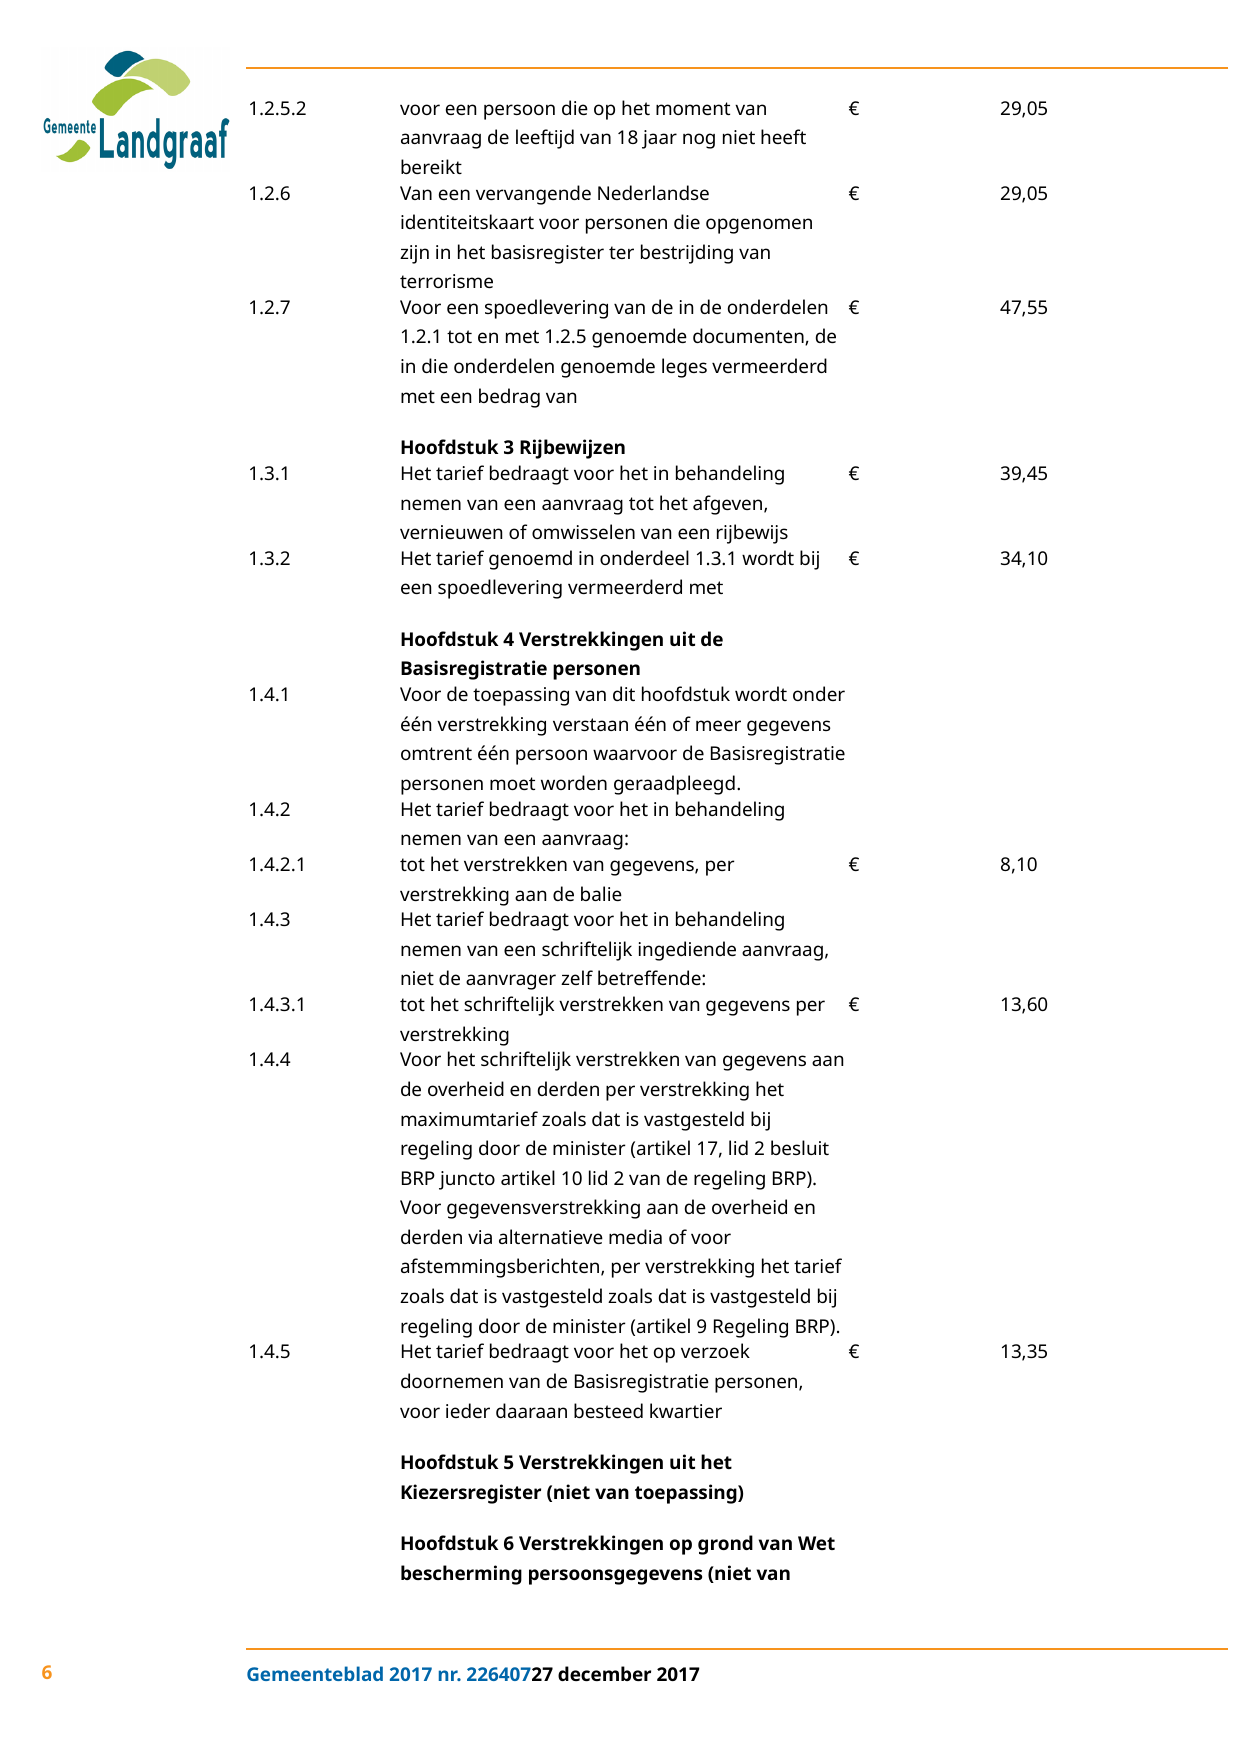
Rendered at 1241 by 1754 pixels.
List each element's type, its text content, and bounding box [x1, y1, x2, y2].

table_cell [1000, 1505, 1152, 1530]
table_cell 1.4.3.1 [248, 991, 400, 1047]
table_cell [1000, 600, 1152, 626]
table_cell 1.2.7 [248, 294, 400, 409]
table_cell Het tarief bedraagt voor het in behandeling nemen van een aanvraag tot het afgeven, vernieuwen of omwisselen van een rijbewijs [400, 460, 848, 545]
table_cell € [848, 180, 1000, 294]
table_cell [400, 600, 848, 626]
table_cell 1.2.6 [248, 180, 400, 294]
table_cell voor een persoon die op het moment van aanvraag de leeftijd van 18 jaar nog niet heeft bereikt [400, 95, 848, 180]
table_cell Van een vervangende Nederlandse identiteitskaart voor personen die opgenomen zijn in het basisregister ter bestrijding van terrorisme [400, 180, 848, 294]
table_cell 1.4.5 [248, 1339, 400, 1423]
table_cell 1.4.2.1 [248, 851, 400, 906]
table_cell 1.4.3 [248, 906, 400, 991]
table_cell Voor de toepassing van dit hoofdstuk wordt onder één verstrekking verstaan één of meer gegevens omtrent één persoon waarvoor de Basisregistratie personen moet worden geraadpleegd. [400, 681, 848, 796]
table_cell 1.2.5.2 [248, 95, 400, 180]
table_cell Hoofdstuk 5 Verstrekkingen uit het Kiezersregister (niet van toepassing) [400, 1449, 848, 1504]
table_cell [400, 1424, 848, 1449]
table_cell 29,05 [1000, 95, 1152, 180]
table_cell [848, 1424, 1000, 1449]
table_cell [848, 434, 1000, 460]
table_cell Het tarief bedraagt voor het in behandeling nemen van een schriftelijk ingediende aanvraag, niet de aanvrager zelf betreffende: [400, 906, 848, 991]
table_cell Hoofdstuk 4 Verstrekkingen uit de Basisregistratie personen [400, 626, 848, 681]
table_cell [1000, 1047, 1152, 1339]
table_cell [848, 906, 1000, 991]
table_cell [1000, 1424, 1152, 1449]
table_cell Het tarief bedraagt voor het in behandeling nemen van een aanvraag: [400, 796, 848, 851]
table_cell [1000, 626, 1152, 681]
table_cell 34,10 [1000, 545, 1152, 600]
table_cell € [848, 1339, 1000, 1423]
table_cell 1.4.1 [248, 681, 400, 796]
table_cell Hoofdstuk 3 Rijbewijzen [400, 434, 848, 460]
table_cell 1.4.2 [248, 796, 400, 851]
table_cell € [848, 991, 1000, 1047]
table_cell [1000, 1449, 1152, 1504]
table_cell € [848, 460, 1000, 545]
table_cell [248, 626, 400, 681]
table_cell Het tarief bedraagt voor het op verzoek doornemen van de Basisregistratie personen, voor ieder daaraan besteed kwartier [400, 1339, 848, 1423]
table_cell Het tarief genoemd in onderdeel 1.3.1 wordt bij een spoedlevering vermeerderd met [400, 545, 848, 600]
table_cell [848, 626, 1000, 681]
table_cell tot het verstrekken van gegevens, per verstrekking aan de balie [400, 851, 848, 906]
table_cell 1.4.4 [248, 1047, 400, 1339]
table_cell Voor een spoedlevering van de in de onderdelen 1.2.1 tot en met 1.2.5 genoemde documenten, de in die onderdelen genoemde leges vermeerderd met een bedrag van [400, 294, 848, 409]
picture [41, 47, 231, 172]
table_cell 8,10 [1000, 851, 1152, 906]
table_cell [848, 796, 1000, 851]
table_cell [248, 600, 400, 626]
table_cell [1000, 434, 1152, 460]
table_cell [400, 409, 848, 434]
table_cell € [848, 294, 1000, 409]
table_cell [248, 1449, 400, 1504]
table_cell [848, 1449, 1000, 1504]
table_cell tot het schriftelijk verstrekken van gegevens per verstrekking [400, 991, 848, 1047]
table_cell € [848, 95, 1000, 180]
table_cell [248, 1424, 400, 1449]
table_cell [1000, 906, 1152, 991]
table_cell [848, 681, 1000, 796]
table_cell Voor het schriftelijk verstrekken van gegevens aan de overheid en derden per verstrekking het maximumtarief zoals dat is vastgesteld bij regeling door de minister (artikel 17, lid 2 besluit BRP juncto artikel 10 lid 2 van de regeling BRP). Voor gegevensverstrekking aan de overheid en derden via alternatieve media of voor afstemmingsberichten, per verstrekking het tarief zoals dat is vastgesteld zoals dat is vastgesteld bij regeling door de minister (artikel 9 Regeling BRP). [400, 1047, 848, 1339]
table_cell [1000, 409, 1152, 434]
table_cell [248, 1530, 400, 1586]
table_cell [848, 1047, 1000, 1339]
table_cell [848, 600, 1000, 626]
table_cell 39,45 [1000, 460, 1152, 545]
table_cell 29,05 [1000, 180, 1152, 294]
table_cell [1000, 1530, 1152, 1586]
table_cell [848, 409, 1000, 434]
table_cell [1000, 681, 1152, 796]
table_cell 13,60 [1000, 991, 1152, 1047]
table_cell 1.3.2 [248, 545, 400, 600]
table_cell [848, 1530, 1000, 1586]
table_cell [400, 1505, 848, 1530]
table_cell € [848, 545, 1000, 600]
table_cell [248, 1505, 400, 1530]
table_cell 47,55 [1000, 294, 1152, 409]
table_cell [1000, 796, 1152, 851]
table_cell 1.3.1 [248, 460, 400, 545]
table_cell € [848, 851, 1000, 906]
table_cell [248, 434, 400, 460]
table_cell 13,35 [1000, 1339, 1152, 1423]
table_cell [248, 409, 400, 434]
table_cell Hoofdstuk 6 Verstrekkingen op grond van Wet bescherming persoonsgegevens (niet van [400, 1530, 848, 1586]
table_cell [848, 1505, 1000, 1530]
